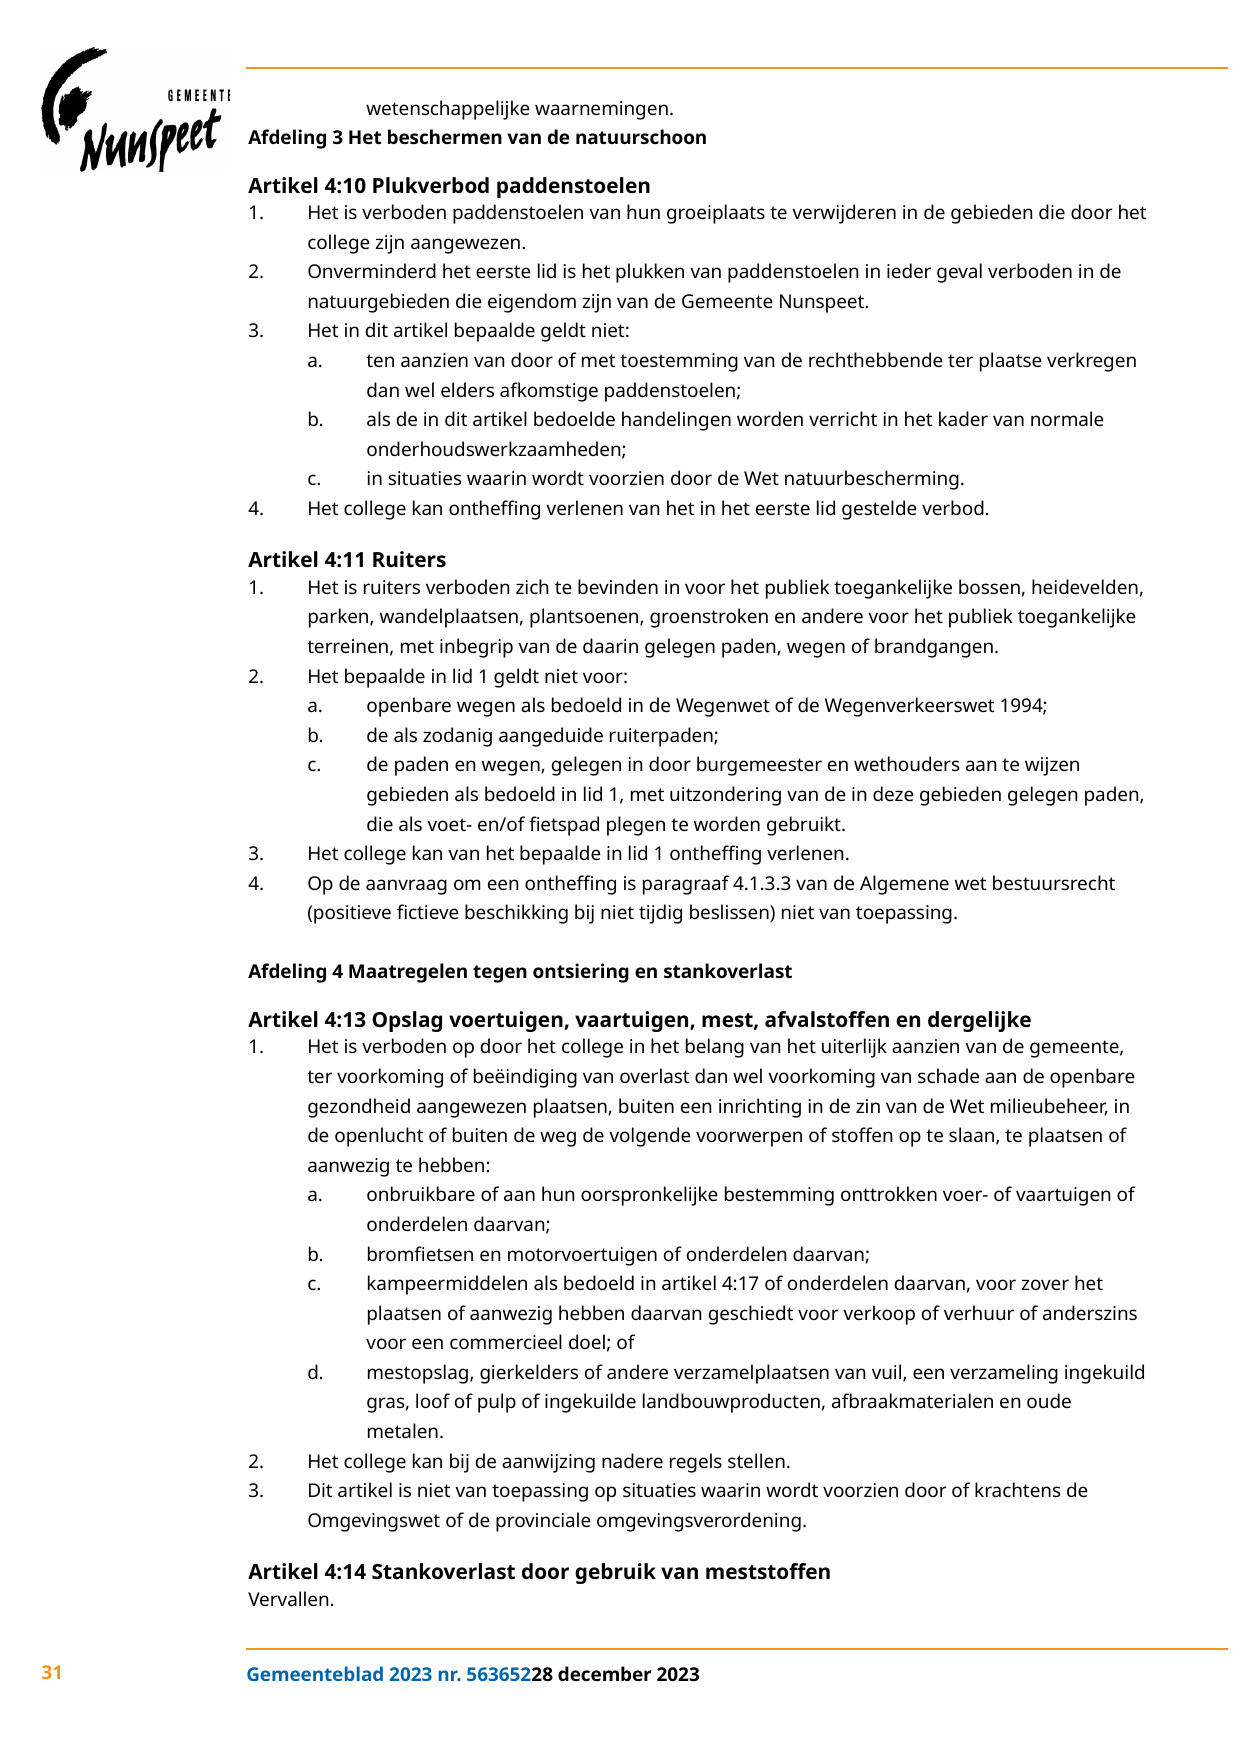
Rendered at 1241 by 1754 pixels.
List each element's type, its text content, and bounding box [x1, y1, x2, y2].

list als de in dit artikel bedoelde handelingen worden verricht in het kader van normale onderhoudswerkzaamheden; [307, 406, 1152, 462]
list Dit artikel is niet van toepassing op situaties waarin wordt voorzien door of krachtens de Omgevingswet of de provinciale omgevingsverordening. [248, 1477, 1152, 1533]
list wetenschappelijke waarnemingen. [307, 95, 1152, 121]
list de als zodanig aangeduide ruiterpaden; [307, 722, 1152, 748]
list Het is verboden paddenstoelen van hun groeiplaats te verwijderen in de gebieden die door het college zijn aangewezen. [248, 199, 1152, 255]
list Het is ruiters verboden zich te bevinden in voor het publiek toegankelijke bossen, heidevelden, parken, wandelplaatsen, plantsoenen, groenstroken en andere voor het publiek toegankelijke terreinen, met inbegrip van de daarin gelegen paden, wegen of brandgangen. [248, 574, 1152, 659]
list Het college kan van het bepaalde in lid 1 ontheffing verlenen. [248, 840, 1152, 866]
list openbare wegen als bedoeld in de Wegenwet of de Wegenverkeerswet 1994; [307, 692, 1152, 718]
list onbruikbare of aan hun oorspronkelijke bestemming onttrokken voer- of vaartuigen of onderdelen daarvan; [307, 1182, 1152, 1237]
list Onverminderd het eerste lid is het plukken van paddenstoelen in ieder geval verboden in de natuurgebieden die eigendom zijn van de Gemeente Nunspeet. [248, 258, 1152, 314]
list kampeermiddelen als bedoeld in artikel 4:17 of onderdelen daarvan, voor zover het plaatsen of aanwezig hebben daarvan geschiedt voor verkoop of verhuur of anderszins voor een commercieel doel; of [307, 1270, 1152, 1355]
list ten aanzien van door of met toestemming van de rechthebbende ter plaatse verkregen dan wel elders afkomstige paddenstoelen; [307, 347, 1152, 403]
list bromfietsen en motorvoertuigen of onderdelen daarvan; [307, 1241, 1152, 1266]
list Het bepaalde in lid 1 geldt niet voor: [248, 663, 1152, 688]
text Artikel 4:11 Ruiters [248, 546, 1152, 574]
text Afdeling 4 Maatregelen tegen ontsiering en stankoverlast [248, 959, 1152, 984]
text Artikel 4:10 Plukverbod paddenstoelen [248, 171, 1152, 199]
list Op de aanvraag om een ontheffing is paragraaf 4.1.3.3 van de Algemene wet bestuursrecht (positieve fictieve beschikking bij niet tijdig beslissen) niet van toepassing. [248, 870, 1152, 925]
list Het college kan ontheffing verlenen van het in het eerste lid gestelde verbod. [248, 495, 1152, 521]
list Het is verboden op door het college in het belang van het uiterlijk aanzien van de gemeente, ter voorkoming of beëindiging van overlast dan wel voorkoming van schade aan de openbare gezondheid aangewezen plaatsen, buiten een inrichting in de zin van de Wet milieubeheer, in de openlucht of buiten de weg de volgende voorwerpen of stoffen op te slaan, te plaatsen of aanwezig te hebben: [248, 1034, 1152, 1178]
text Artikel 4:14 Stankoverlast door gebruik van meststoffen [248, 1557, 1152, 1586]
list mestopslag, gierkelders of andere verzamelplaatsen van vuil, een verzameling ingekuild gras, loof of pulp of ingekuilde landbouwproducten, afbraakmaterialen en oude metalen. [307, 1359, 1152, 1444]
list Het in dit artikel bepaalde geldt niet: [248, 318, 1152, 343]
list Het college kan bij de aanwijzing nadere regels stellen. [248, 1448, 1152, 1473]
text Afdeling 3 Het beschermen van de natuurschoon [248, 124, 1152, 150]
text Artikel 4:13 Opslag voertuigen, vaartuigen, mest, afvalstoffen en dergelijke [248, 1005, 1152, 1034]
picture [41, 47, 231, 172]
list in situaties waarin wordt voorzien door de Wet natuurbescherming. [307, 466, 1152, 491]
text Vervallen. [248, 1586, 1152, 1612]
list de paden en wegen, gelegen in door burgemeester en wethouders aan te wijzen gebieden als bedoeld in lid 1, met uitzondering van de in deze gebieden gelegen paden, die als voet- en/of fietspad plegen te worden gebruikt. [307, 752, 1152, 836]
